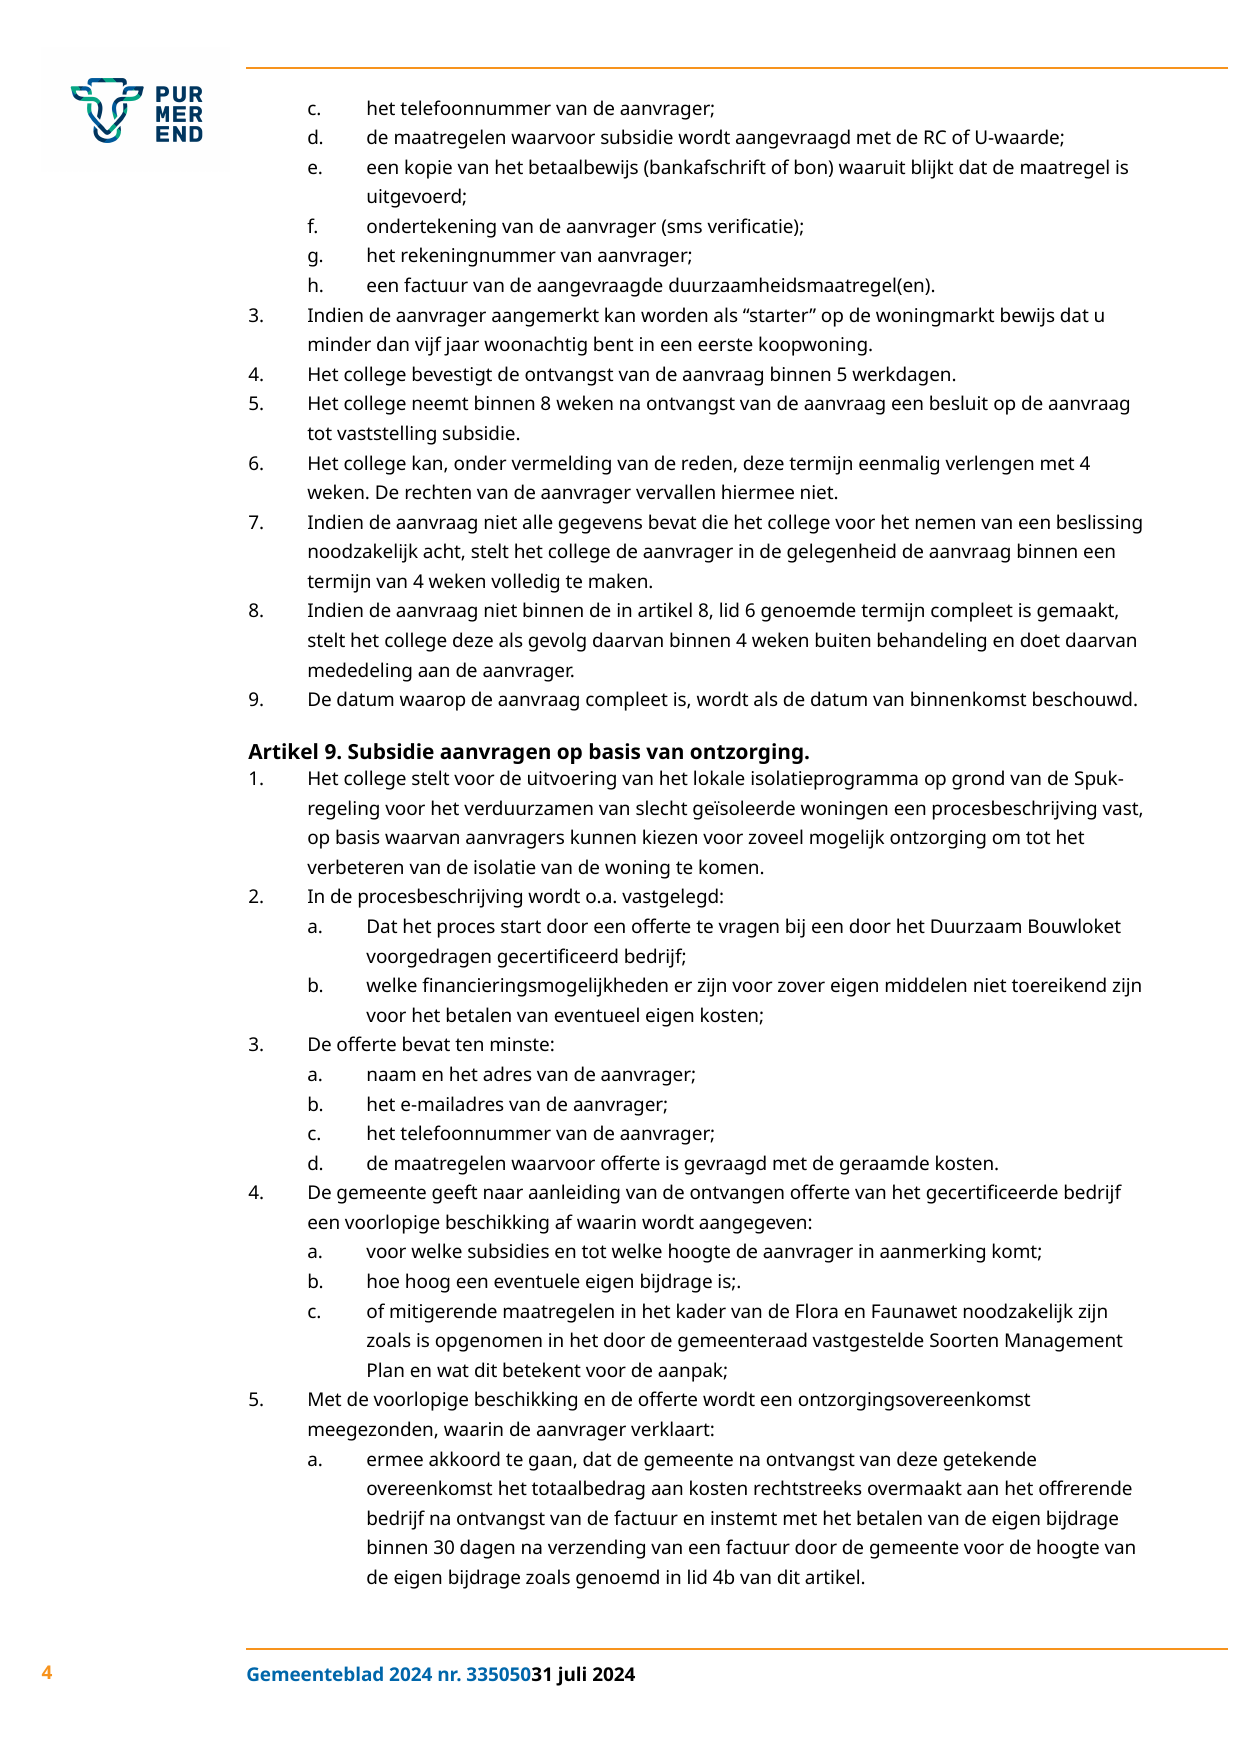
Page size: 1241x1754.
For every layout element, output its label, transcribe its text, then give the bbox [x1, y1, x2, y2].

list of mitigerende maatregelen in het kader van de Flora en Faunawet noodzakelijk zijn zoals is opgenomen in het door de gemeenteraad vastgestelde Soorten Management Plan en wat dit betekent voor de aanpak; [307, 1298, 1152, 1383]
list De datum waarop de aanvraag compleet is, wordt als de datum van binnenkomst beschouwd. [248, 686, 1152, 712]
list Het college bevestigt de ontvangst van de aanvraag binnen 5 werkdagen. [248, 361, 1152, 387]
list het e-mailadres van de aanvrager; [307, 1091, 1152, 1116]
list hoe hoog een eventuele eigen bijdrage is;. [307, 1268, 1152, 1294]
picture [41, 47, 231, 172]
list Indien de aanvraag niet binnen de in artikel 8, lid 6 genoemde termijn compleet is gemaakt, stelt het college deze als gevolg daarvan binnen 4 weken buiten behandeling en doet daarvan mededeling aan de aanvrager. [248, 598, 1152, 683]
list Met de voorlopige beschikking en de offerte wordt een ontzorgingsovereenkomst meegezonden, waarin de aanvrager verklaart: [248, 1387, 1152, 1442]
list het rekeningnummer van aanvrager; [307, 243, 1152, 268]
list ondertekening van de aanvrager (sms verificatie); [307, 213, 1152, 239]
list Het college stelt voor de uitvoering van het lokale isolatieprogramma op grond van de Spuk-regeling voor het verduurzamen van slecht geïsoleerde woningen een procesbeschrijving vast, op basis waarvan aanvragers kunnen kiezen voor zoveel mogelijk ontzorging om tot het verbeteren van de isolatie van de woning te komen. [248, 765, 1152, 880]
list Het college kan, onder vermelding van de reden, deze termijn eenmalig verlengen met 4 weken. De rechten van de aanvrager vervallen hiermee niet. [248, 450, 1152, 505]
list voor welke subsidies en tot welke hoogte de aanvrager in aanmerking komt; [307, 1239, 1152, 1264]
list het telefoonnummer van de aanvrager; [307, 95, 1152, 121]
list een factuur van de aangevraagde duurzaamheidsmaatregel(en). [307, 272, 1152, 298]
list In de procesbeschrijving wordt o.a. vastgelegd: [248, 884, 1152, 909]
list Dat het proces start door een offerte te vragen bij een door het Duurzaam Bouwloket voorgedragen gecertificeerd bedrijf; [307, 913, 1152, 968]
list het telefoonnummer van de aanvrager; [307, 1120, 1152, 1146]
list ermee akkoord te gaan, dat de gemeente na ontvangst van deze getekende overeenkomst het totaalbedrag aan kosten rechtstreeks overmaakt aan het offrerende bedrijf na ontvangst van de factuur en instemt met het betalen van de eigen bijdrage binnen 30 dagen na verzending van een factuur door de gemeente voor de hoogte van de eigen bijdrage zoals genoemd in lid 4b van dit artikel. [307, 1446, 1152, 1590]
list De offerte bevat ten minste: [248, 1032, 1152, 1057]
list de maatregelen waarvoor subsidie wordt aangevraagd met de RC of U-waarde; [307, 124, 1152, 150]
list naam en het adres van de aanvrager; [307, 1061, 1152, 1087]
list Het college neemt binnen 8 weken na ontvangst van de aanvraag een besluit op de aanvraag tot vaststelling subsidie. [248, 391, 1152, 446]
list Indien de aanvraag niet alle gegevens bevat die het college voor het nemen van een beslissing noodzakelijk acht, stelt het college de aanvrager in de gelegenheid de aanvraag binnen een termijn van 4 weken volledig te maken. [248, 509, 1152, 594]
list Indien de aanvrager aangemerkt kan worden als “starter” op de woningmarkt bewijs dat u minder dan vijf jaar woonachtig bent in een eerste koopwoning. [248, 302, 1152, 357]
list welke financieringsmogelijkheden er zijn voor zover eigen middelen niet toereikend zijn voor het betalen van eventueel eigen kosten; [307, 972, 1152, 1028]
list De gemeente geeft naar aanleiding van de ontvangen offerte van het gecertificeerde bedrijf een voorlopige beschikking af waarin wordt aangegeven: [248, 1179, 1152, 1235]
list een kopie van het betaalbewijs (bankafschrift of bon) waaruit blijkt dat de maatregel is uitgevoerd; [307, 154, 1152, 209]
text Artikel 9. Subsidie aanvragen op basis van ontzorging. [248, 737, 1152, 765]
list de maatregelen waarvoor offerte is gevraagd met de geraamde kosten. [307, 1150, 1152, 1176]
